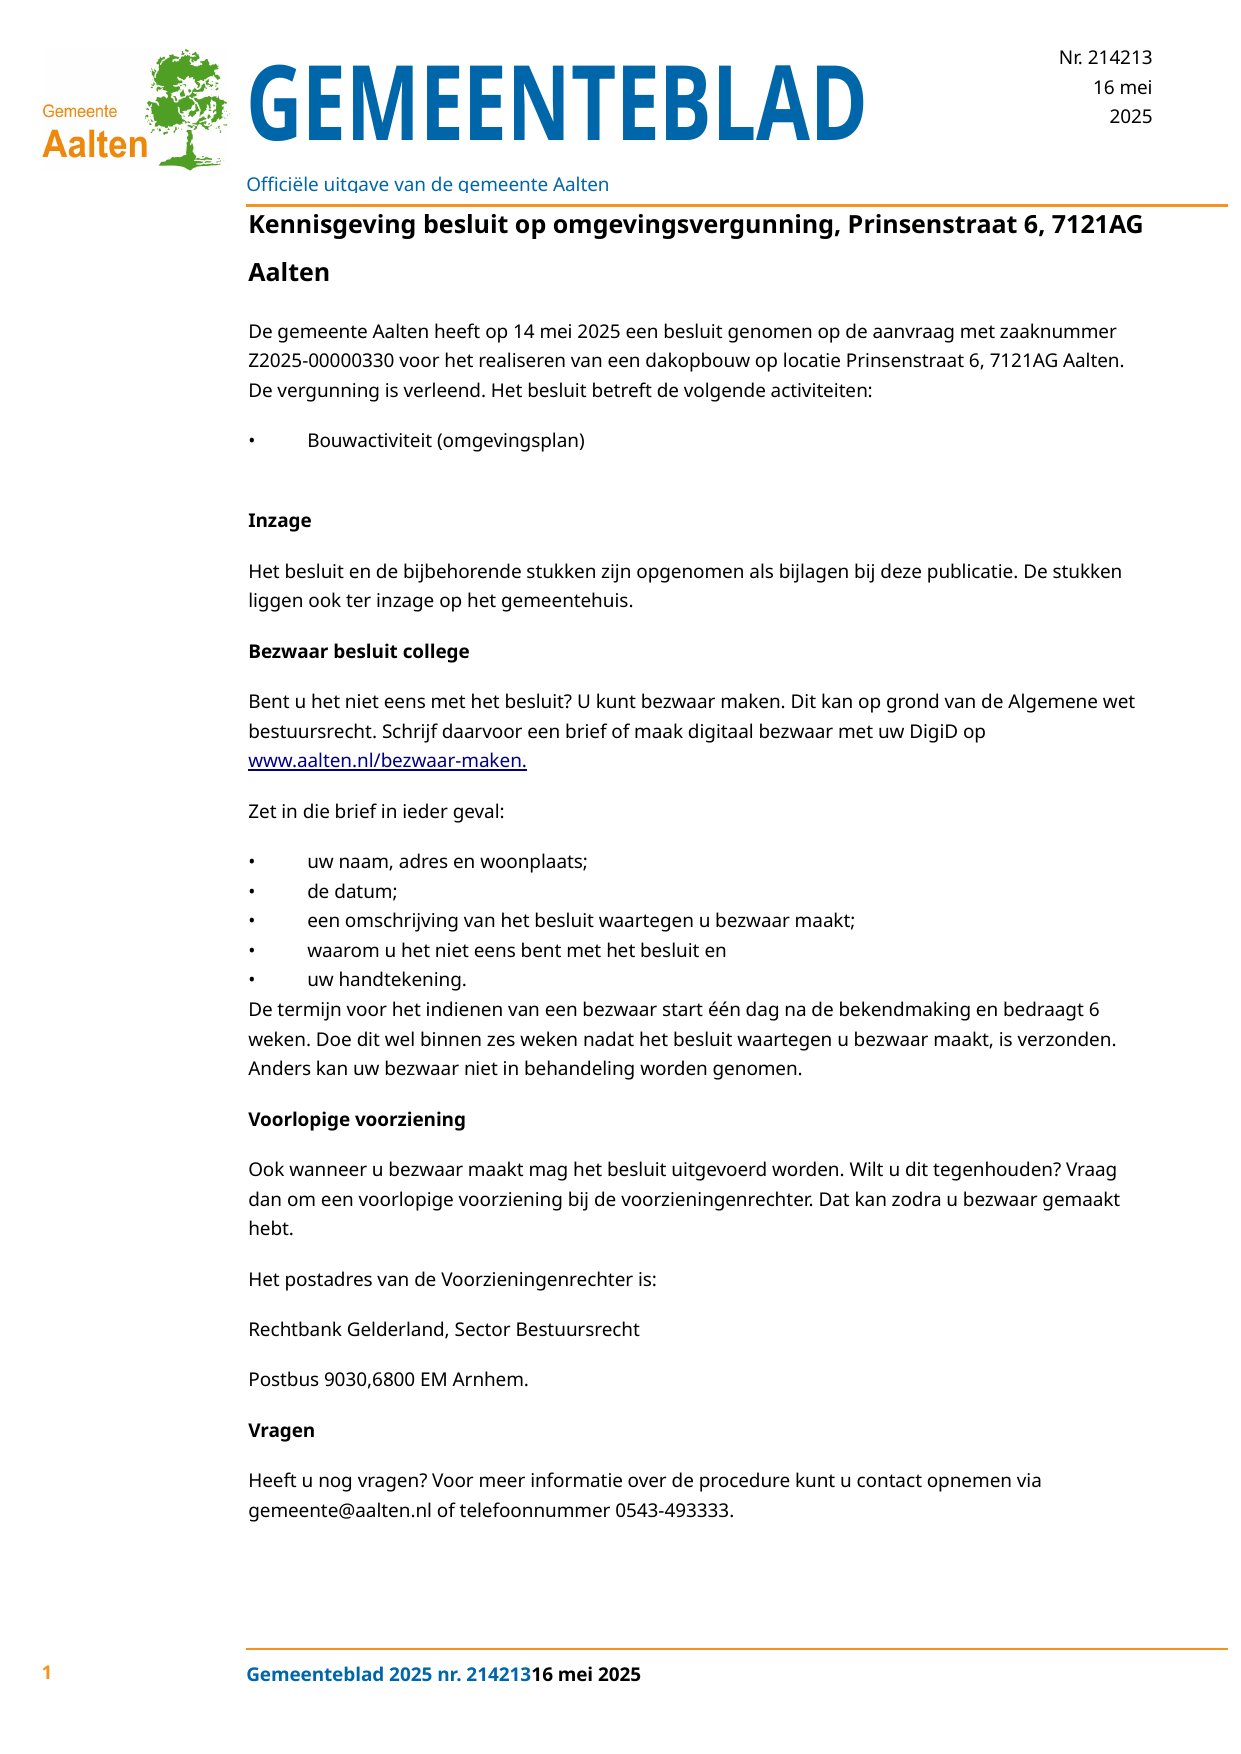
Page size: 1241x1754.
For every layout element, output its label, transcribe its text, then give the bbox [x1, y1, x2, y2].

text Heeft u nog vragen? Voor meer informatie over de procedure kunt u contact opnemen via gemeente@aalten.nl of telefoonnummer 0543-493333. [248, 1467, 1152, 1523]
list Bouwactiviteit (omgevingsplan) [248, 427, 1152, 453]
text Kennisgeving besluit op omgevingsvergunning, Prinsenstraat 6, 7121AG Aalten [248, 207, 1152, 288]
text Rechtbank Gelderland, Sector Bestuursrecht [248, 1316, 1152, 1342]
list uw naam, adres en woonplaats; [248, 848, 1152, 874]
picture [41, 47, 231, 172]
text De termijn voor het indienen van een bezwaar start één dag na de bekendmaking en bedraagt 6 weken. Doe dit wel binnen zes weken nadat het besluit waartegen u bezwaar maakt, is verzonden. Anders kan uw bezwaar niet in behandeling worden genomen. [248, 996, 1152, 1081]
list uw handtekening. [248, 967, 1152, 992]
text Ook wanneer u bezwaar maakt mag het besluit uitgevoerd worden. Wilt u dit tegenhouden? Vraag dan om een voorlopige voorziening bij de voorzieningenrechter. Dat kan zodra u bezwaar gemaakt hebt. [248, 1156, 1152, 1241]
text Het postadres van de Voorzieningenrechter is: [248, 1266, 1152, 1292]
text Het besluit en de bijbehorende stukken zijn opgenomen als bijlagen bij deze publicatie. De stukken liggen ook ter inzage op het gemeentehuis. [248, 558, 1152, 613]
text Bent u het niet eens met het besluit? U kunt bezwaar maken. Dit kan op grond van de Algemene wet bestuursrecht. Schrijf daarvoor een brief of maak digitaal bezwaar met uw DigiD op www.aalten.nl/bezwaar-maken. [248, 688, 1152, 773]
list waarom u het niet eens bent met het besluit en [248, 937, 1152, 963]
text Bezwaar besluit college [248, 638, 1152, 664]
list de datum; [248, 878, 1152, 904]
list een omschrijving van het besluit waartegen u bezwaar maakt; [248, 907, 1152, 933]
text Postbus 9030,6800 EM Arnhem. [248, 1367, 1152, 1392]
text Zet in die brief in ieder geval: [248, 798, 1152, 824]
text Voorlopige voorziening [248, 1106, 1152, 1132]
text Inzage [248, 507, 1152, 533]
text De gemeente Aalten heeft op 14 mei 2025 een besluit genomen op de aanvraag met zaaknummer Z2025-00000330 voor het realiseren van een dakopbouw op locatie Prinsenstraat 6, 7121AG Aalten. De vergunning is verleend. Het besluit betreft de volgende activiteiten: [248, 318, 1152, 403]
text Vragen [248, 1417, 1152, 1443]
